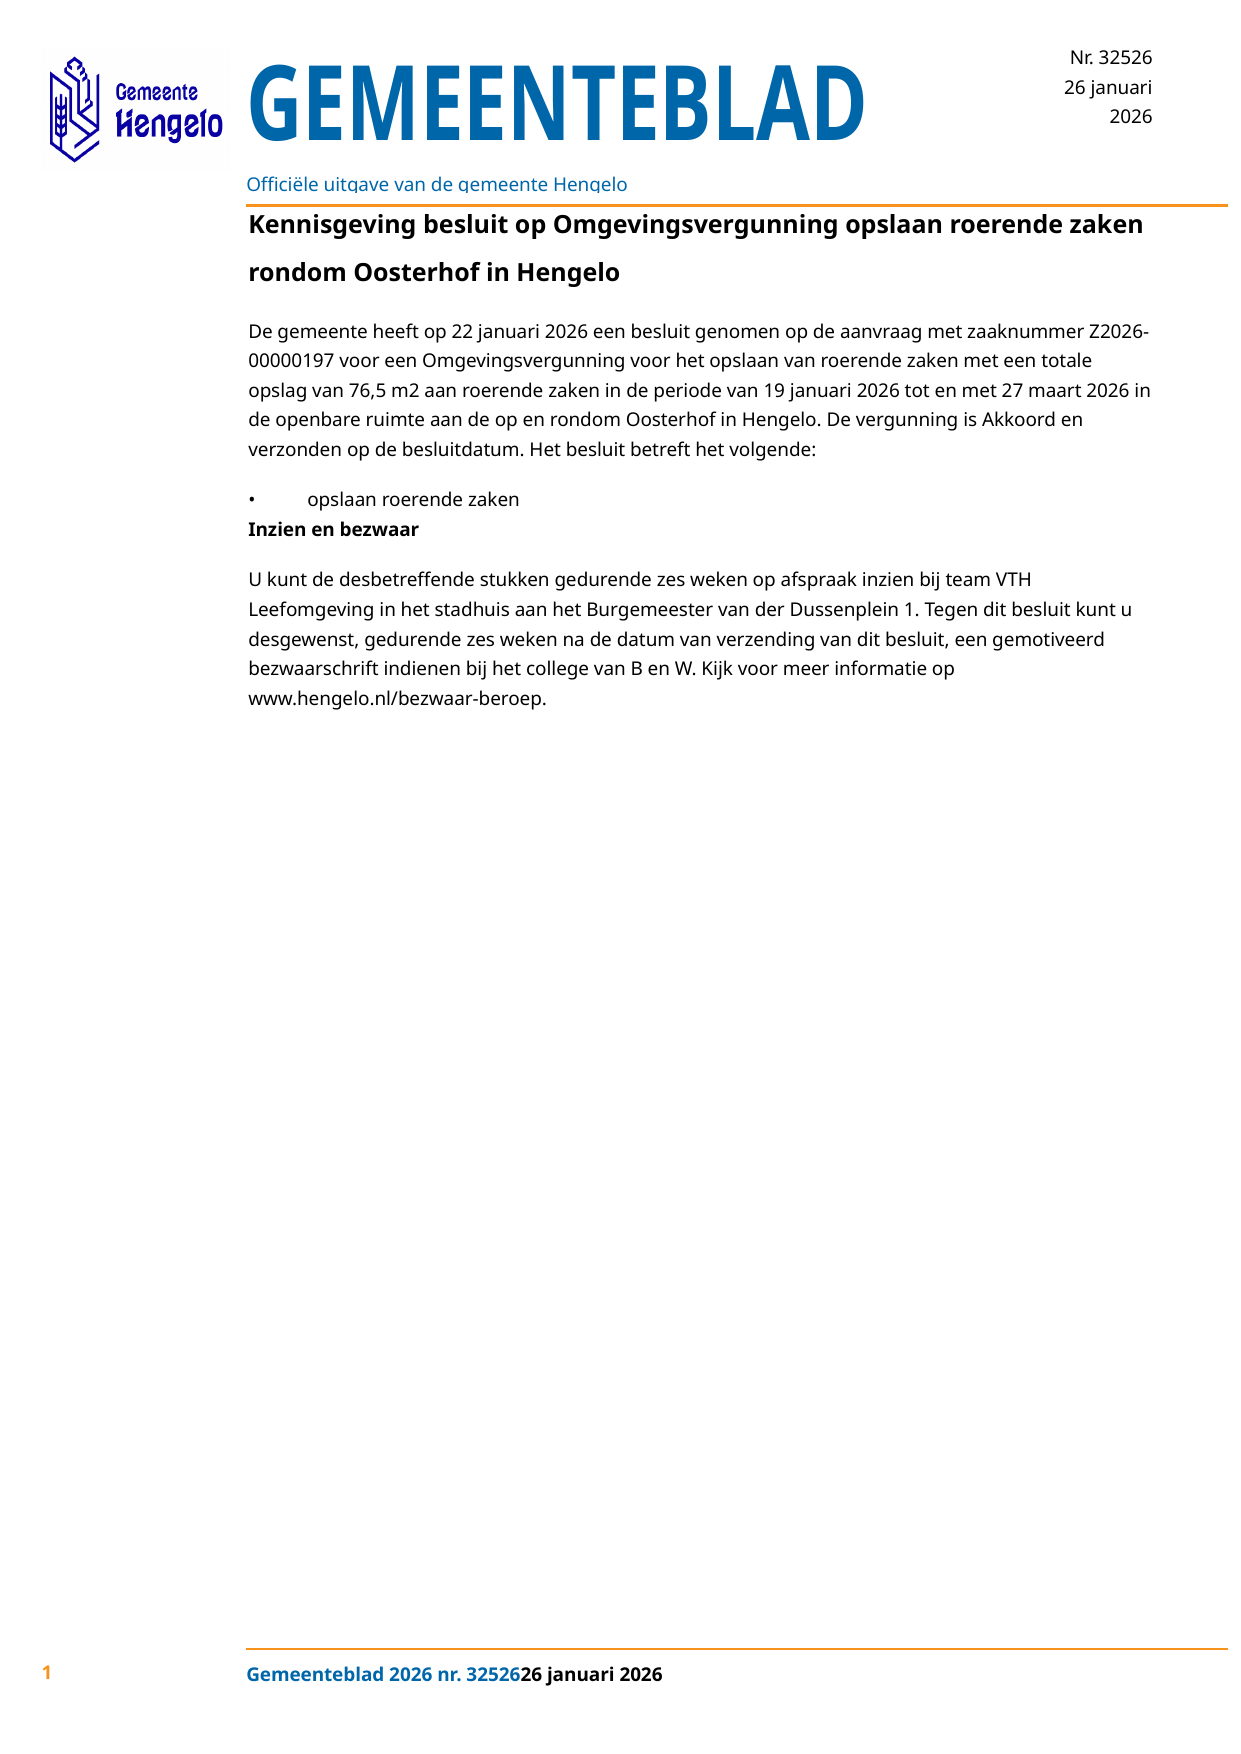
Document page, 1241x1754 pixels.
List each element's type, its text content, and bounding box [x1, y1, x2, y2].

picture [41, 47, 231, 172]
text De gemeente heeft op 22 januari 2026 een besluit genomen op de aanvraag met zaaknummer Z2026-00000197 voor een Omgevingsvergunning voor het opslaan van roerende zaken met een totale opslag van 76,5 m2 aan roerende zaken in de periode van 19 januari 2026 tot en met 27 maart 2026 in de openbare ruimte aan de op en rondom Oosterhof in Hengelo. De vergunning is Akkoord en verzonden op de besluitdatum. Het besluit betreft het volgende: [248, 318, 1152, 462]
text Kennisgeving besluit op Omgevingsvergunning opslaan roerende zaken rondom Oosterhof in Hengelo [248, 207, 1152, 288]
text U kunt de desbetreffende stukken gedurende zes weken op afspraak inzien bij team VTH Leefomgeving in het stadhuis aan het Burgemeester van der Dussenplein 1. Tegen dit besluit kunt u desgewenst, gedurende zes weken na de datum van verzending van dit besluit, een gemotiveerd bezwaarschrift indienen bij het college van B en W. Kijk voor meer informatie op www.hengelo.nl/bezwaar-beroep. [248, 567, 1152, 711]
list opslaan roerende zaken [248, 487, 1152, 512]
text Inzien en bezwaar [248, 516, 1152, 542]
